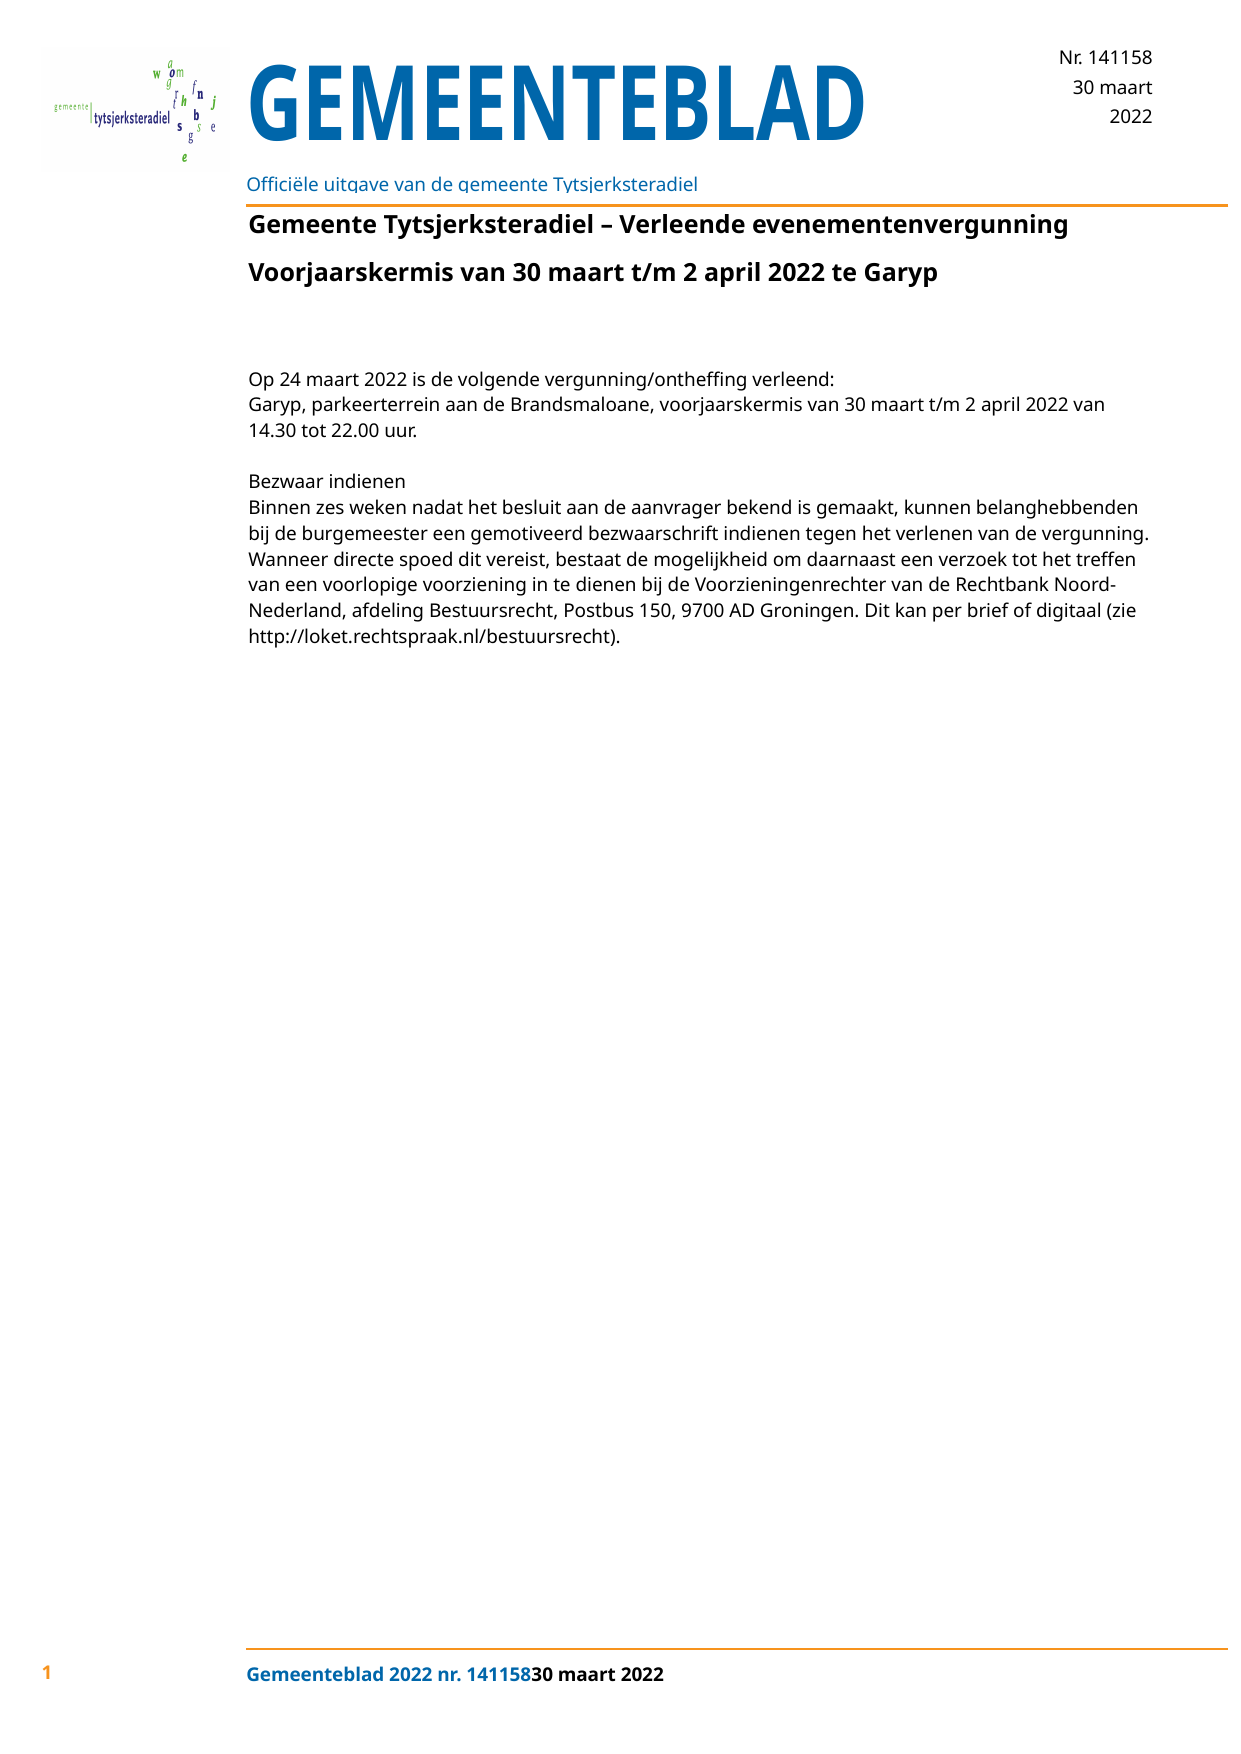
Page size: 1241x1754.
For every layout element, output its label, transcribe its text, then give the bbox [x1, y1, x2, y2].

text Garyp, parkeerterrein aan de Brandsmaloane, voorjaarskermis van 30 maart t/m 2 april 2022 van 14.30 tot 22.00 uur. [248, 391, 1152, 443]
picture [41, 47, 231, 172]
text Op 24 maart 2022 is de volgende vergunning/ontheffing verleend: [248, 366, 1152, 391]
text Gemeente Tytsjerksteradiel – Verleende evenementenvergunning Voorjaarskermis van 30 maart t/m 2 april 2022 te Garyp [248, 207, 1152, 288]
text Bezwaar indienen [248, 469, 1152, 494]
text Binnen zes weken nadat het besluit aan de aanvrager bekend is gemaakt, kunnen belanghebbenden bij de burgemeester een gemotiveerd bezwaarschrift indienen tegen het verlenen van de vergunning. Wanneer directe spoed dit vereist, bestaat de mogelijkheid om daarnaast een verzoek tot het treffen van een voorlopige voorziening in te dienen bij de Voorzieningenrechter van de Rechtbank Noord-Nederland, afdeling Bestuursrecht, Postbus 150, 9700 AD Groningen. Dit kan per brief of digitaal (zie http://loket.rechtspraak.nl/bestuursrecht). [248, 494, 1152, 649]
